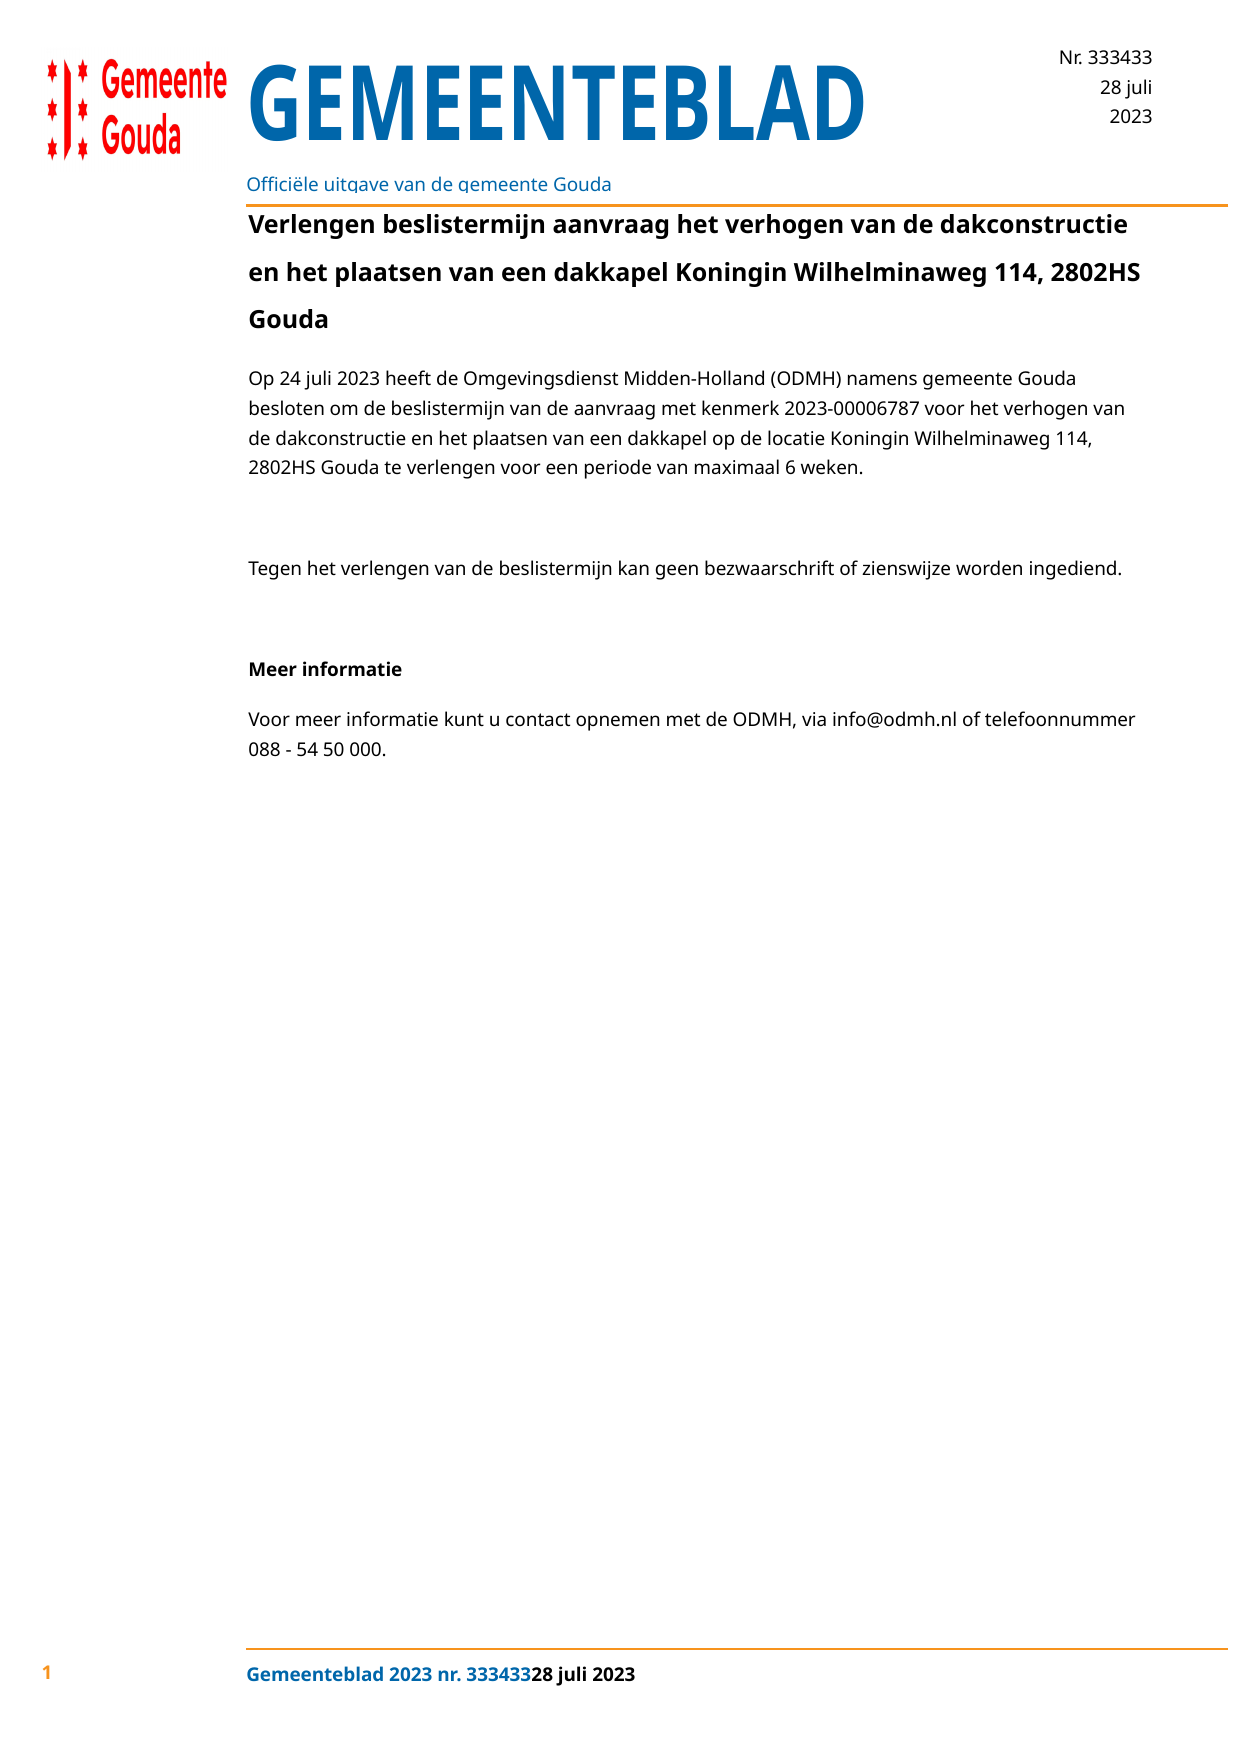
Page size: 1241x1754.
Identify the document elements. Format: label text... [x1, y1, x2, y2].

text Meer informatie [248, 656, 1152, 682]
text Op 24 juli 2023 heeft de Omgevingsdienst Midden-Holland (ODMH) namens gemeente Gouda besloten om de beslistermijn van de aanvraag met kenmerk 2023-00006787 voor het verhogen van de dakconstructie en het plaatsen van een dakkapel op de locatie Koningin Wilhelminaweg 114, 2802HS Gouda te verlengen voor een periode van maximaal 6 weken. [248, 366, 1152, 480]
picture [41, 47, 231, 172]
text Verlengen beslistermijn aanvraag het verhogen van de dakconstructie en het plaatsen van een dakkapel Koningin Wilhelminaweg 114, 2802HS Gouda [248, 207, 1152, 336]
text Tegen het verlengen van de beslistermijn kan geen bezwaarschrift of zienswijze worden ingediend. [248, 555, 1152, 581]
text Voor meer informatie kunt u contact opnemen met de ODMH, via info@odmh.nl of telefoonnummer 088 - 54 50 000. [248, 706, 1152, 762]
